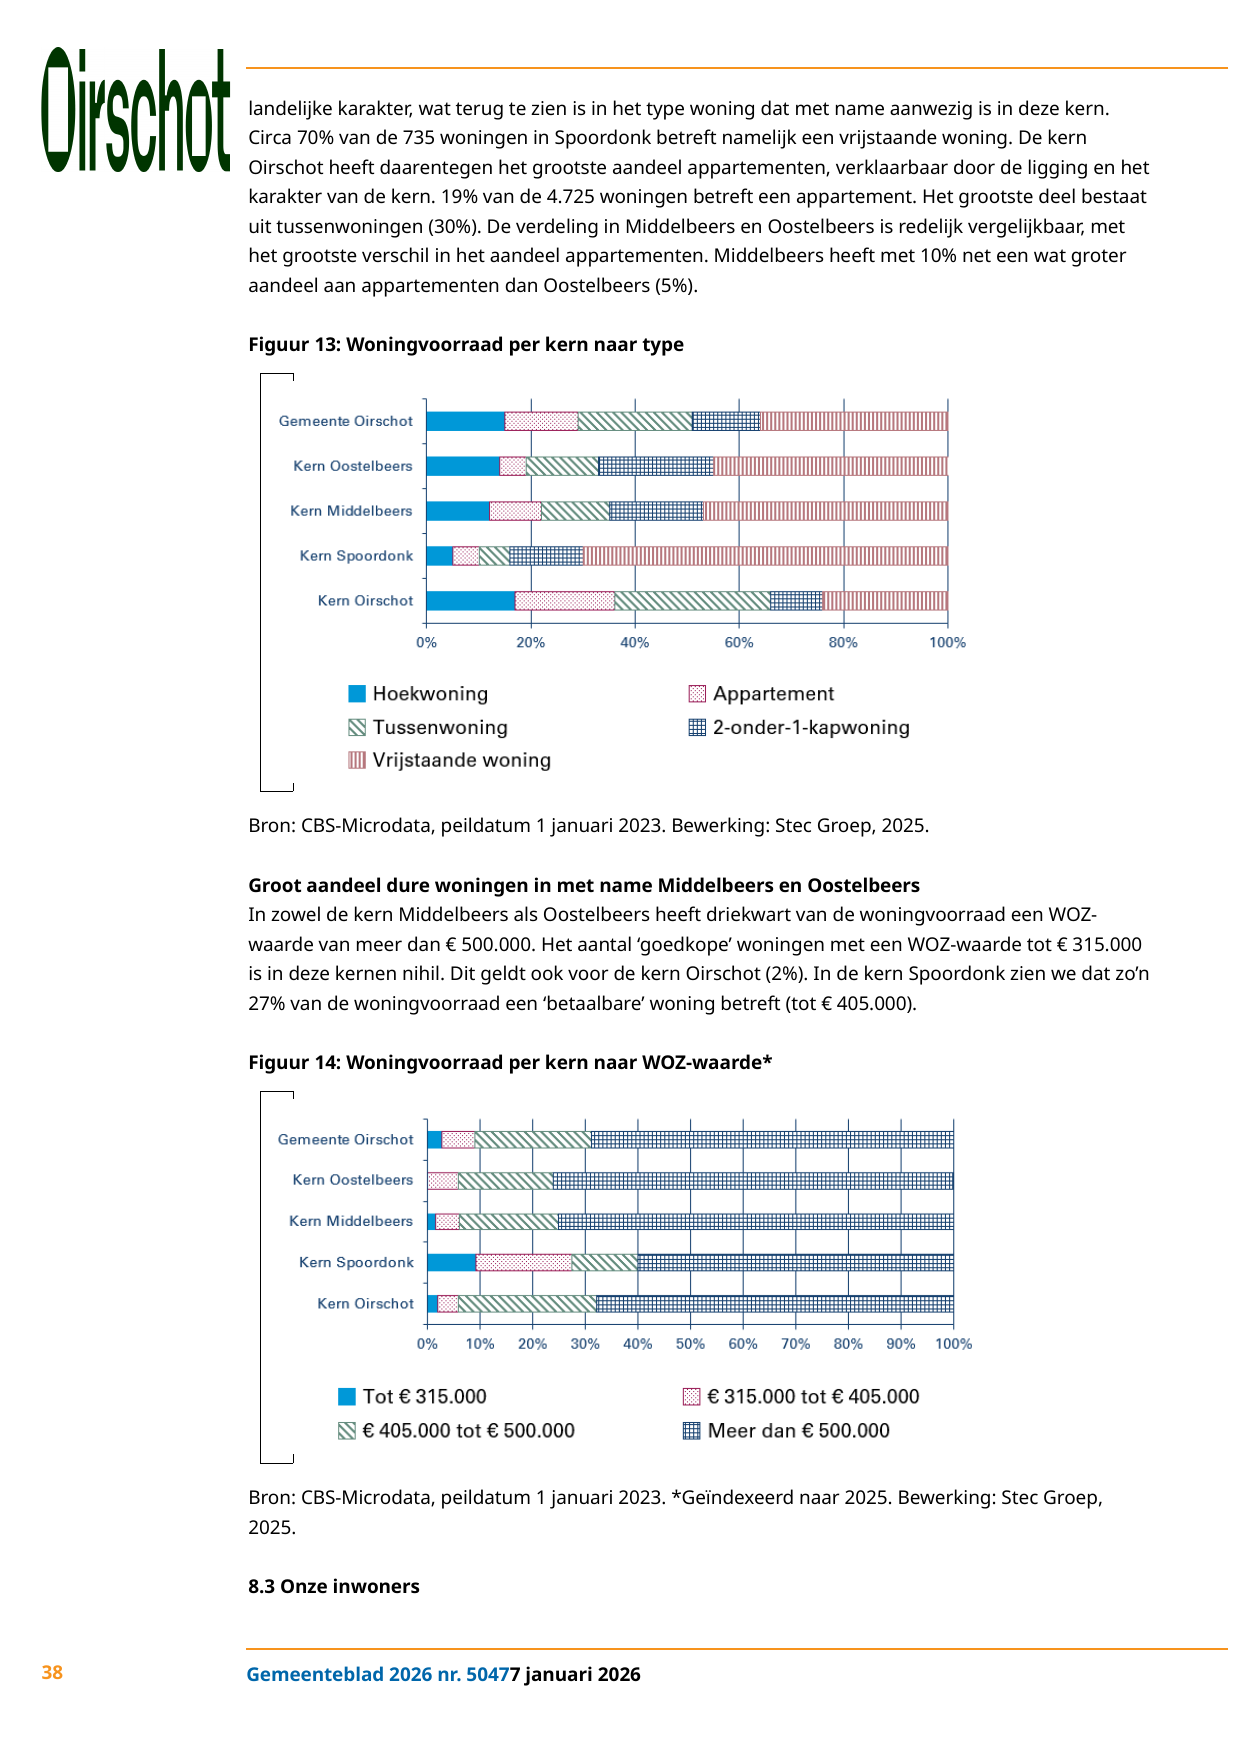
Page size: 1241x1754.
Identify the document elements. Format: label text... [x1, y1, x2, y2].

picture [41, 47, 231, 172]
text 8.3 Onze inwoners [248, 1573, 1152, 1599]
text Bron: CBS-Microdata, peildatum 1 januari 2023. Bewerking: Stec Groep, 2025. [248, 813, 1152, 838]
text Bron: CBS-Microdata, peildatum 1 januari 2023. *Geïndexeerd naar 2025. Bewerking: Stec Groep, 2025. [248, 1484, 1152, 1540]
text In zowel de kern Middelbeers als Oostelbeers heeft driekwart van de woningvoorraad een WOZ-waarde van meer dan € 500.000. Het aantal ‘goedkope’ woningen met een WOZ-waarde tot € 315.000 is in deze kernen nihil. Dit geldt ook voor de kern Oirschot (2%). In de kern Spoordonk zien we dat zo’n 27% van de woningvoorraad een ‘betaalbare’ woning betreft (tot € 405.000). [248, 901, 1152, 1016]
picture [268, 1099, 978, 1454]
text landelijke karakter, wat terug te zien is in het type woning dat met name aanwezig is in deze kern. Circa 70% van de 735 woningen in Spoordonk betreft namelijk een vrijstaande woning. De kern Oirschot heeft daarentegen het grootste aandeel appartementen, verklaarbaar door de ligging en het karakter van de kern. 19% van de 4.725 woningen betreft een appartement. Het grootste deel bestaat uit tussenwoningen (30%). De verdeling in Middelbeers en Oostelbeers is redelijk vergelijkbaar, met het grootste verschil in het aandeel appartementen. Middelbeers heeft met 10% net een wat groter aandeel aan appartementen dan Oostelbeers (5%). [248, 95, 1152, 298]
picture [268, 381, 978, 783]
text Groot aandeel dure woningen in met name Middelbeers en Oostelbeers [248, 872, 1152, 897]
text Figuur 13: Woningvoorraad per kern naar type [248, 331, 1152, 357]
text Figuur 14: Woningvoorraad per kern naar WOZ-waarde* [248, 1049, 1152, 1075]
